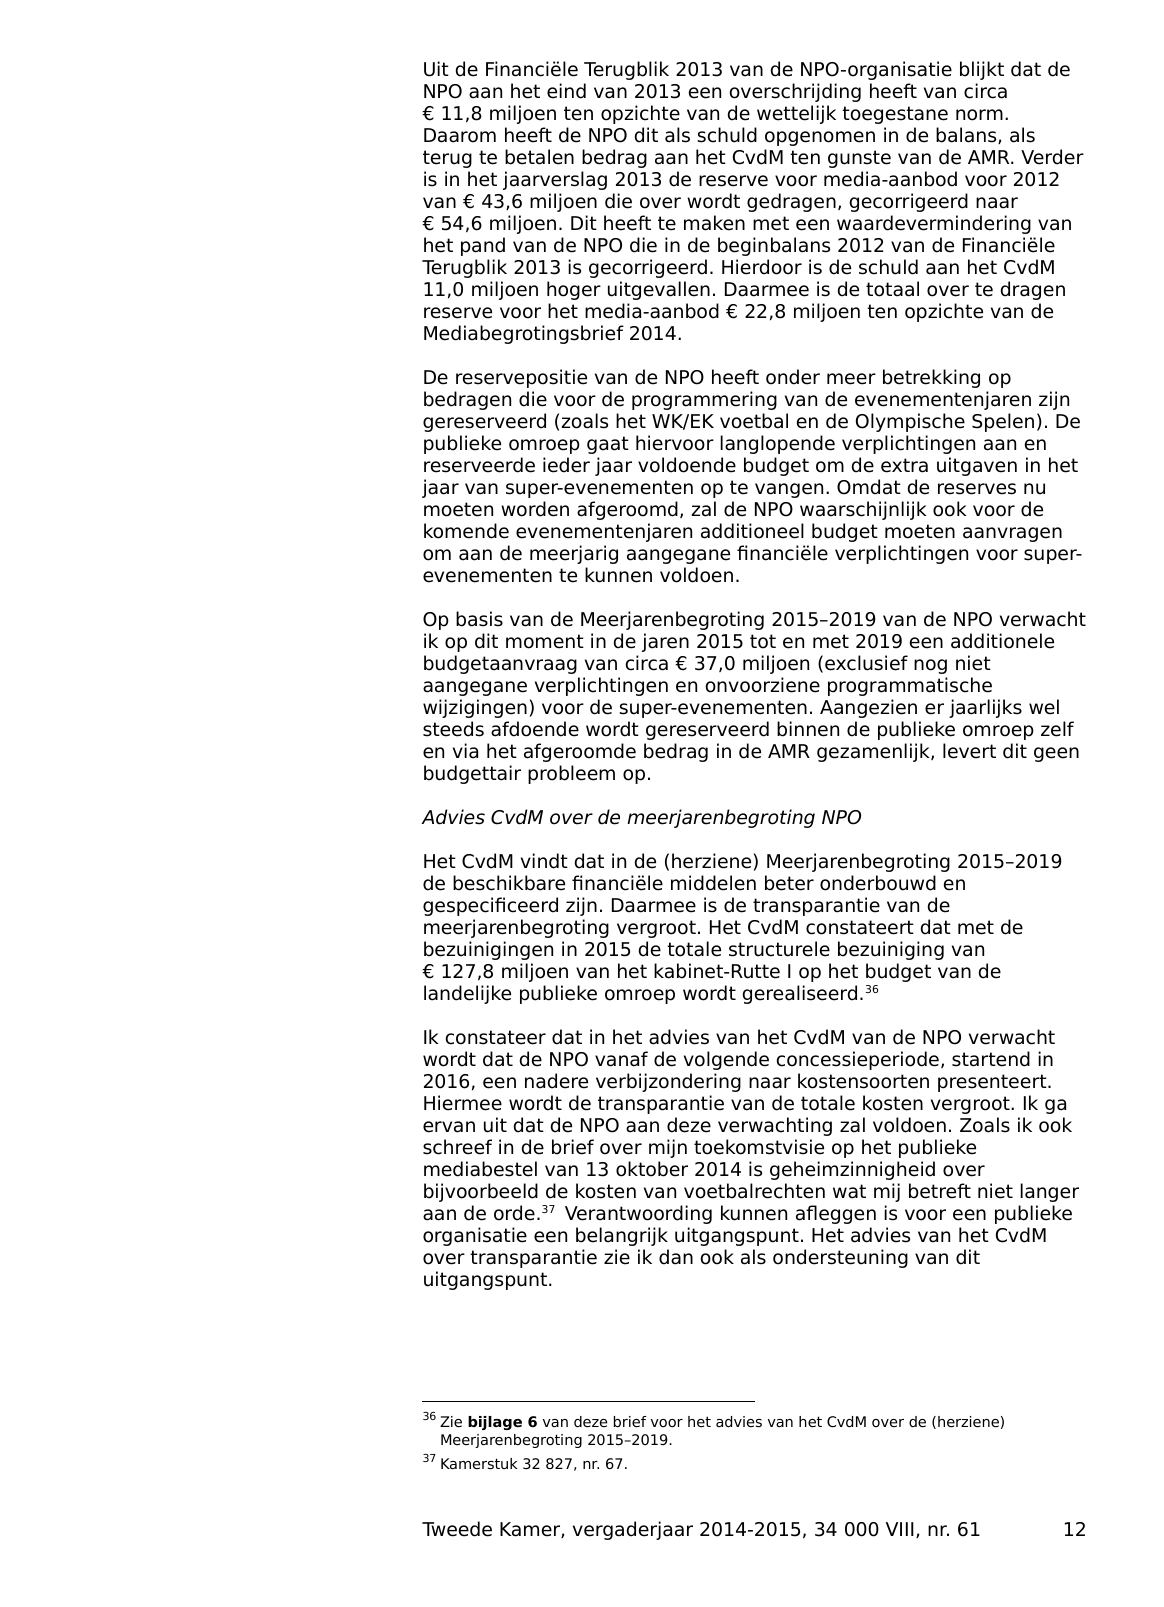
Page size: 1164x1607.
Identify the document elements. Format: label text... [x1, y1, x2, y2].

text Uit de Financiële Terugblik 2013 van de NPO-organisatie blijkt dat de NPO aan het eind van 2013 een overschrijding heeft van circa € 11,8 miljoen ten opzichte van de wettelijk toegestane norm. Daarom heeft de NPO dit als schuld opgenomen in de balans, als terug te betalen bedrag aan het CvdM ten gunste van de AMR. Verder is in het jaarverslag 2013 de reserve voor media-aanbod voor 2012 van € 43,6 miljoen die over wordt gedragen, gecorrigeerd naar € 54,6 miljoen. Dit heeft te maken met een waardevermindering van het pand van de NPO die in de beginbalans 2012 van de Financiële Terugblik 2013 is gecorrigeerd. Hierdoor is de schuld aan het CvdM 11,0 miljoen hoger uitgevallen. Daarmee is de totaal over te dragen reserve voor het media-aanbod € 22,8 miljoen ten opzichte van de Mediabegrotingsbrief 2014. [422, 59, 1087, 345]
text Het CvdM vindt dat in de (herziene) Meerjarenbegroting 2015–2019 de beschikbare financiële middelen beter onderbouwd en gespecificeerd zijn. Daarmee is de transparantie van de meerjarenbegroting vergroot. Het CvdM constateert dat met de bezuinigingen in 2015 de totale structurele bezuiniging van € 127,8 miljoen van het kabinet-Rutte I op het budget van de landelijke publieke omroep wordt gerealiseerd. [422, 851, 1087, 1005]
text Zie bijlage 6 van deze brief voor het advies van het CvdM over de (herziene) Meerjarenbegroting 2015–2019. [422, 1410, 1087, 1449]
text Op basis van de Meerjarenbegroting 2015–2019 van de NPO verwacht ik op dit moment in de jaren 2015 tot en met 2019 een additionele budgetaanvraag van circa € 37,0 miljoen (exclusief nog niet aangegane verplichtingen en onvoorziene programmatische wijzigingen) voor de super-evenementen. Aangezien er jaarlijks wel steeds afdoende wordt gereserveerd binnen de publieke omroep zelf en via het afgeroomde bedrag in de AMR gezamenlijk, levert dit geen budgettair probleem op. [422, 609, 1087, 785]
text Ik constateer dat in het advies van het CvdM van de NPO verwacht wordt dat de NPO vanaf de volgende concessieperiode, startend in 2016, een nadere verbijzondering naar kostensoorten presenteert. Hiermee wordt de transparantie van de totale kosten vergroot. Ik ga ervan uit dat de NPO aan deze verwachting zal voldoen. Zoals ik ook schreef in de brief over mijn toekomstvisie op het publieke mediabestel van 13 oktober 2014 is geheimzinnigheid over bijvoorbeeld de kosten van voetbalrechten wat mij betreft niet langer aan de orde. Verantwoording kunnen afleggen is voor een publieke organisatie een belangrijk uitgangspunt. Het advies van het CvdM over transparantie zie ik dan ook als ondersteuning van dit uitgangspunt. [422, 1027, 1087, 1291]
text Kamerstuk 32 827, nr. 67. [422, 1452, 1087, 1474]
text De reservepositie van de NPO heeft onder meer betrekking op bedragen die voor de programmering van de evenementenjaren zijn gereserveerd (zoals het WK/EK voetbal en de Olympische Spelen). De publieke omroep gaat hiervoor langlopende verplichtingen aan en reserveerde ieder jaar voldoende budget om de extra uitgaven in het jaar van super-evenementen op te vangen. Omdat de reserves nu moeten worden afgeroomd, zal de NPO waarschijnlijk ook voor de komende evenementenjaren additioneel budget moeten aanvragen om aan de meerjarig aangegane financiële verplichtingen voor super-evenementen te kunnen voldoen. [422, 367, 1087, 587]
subtitle Advies CvdM over de meerjarenbegroting NPO [422, 807, 1087, 829]
